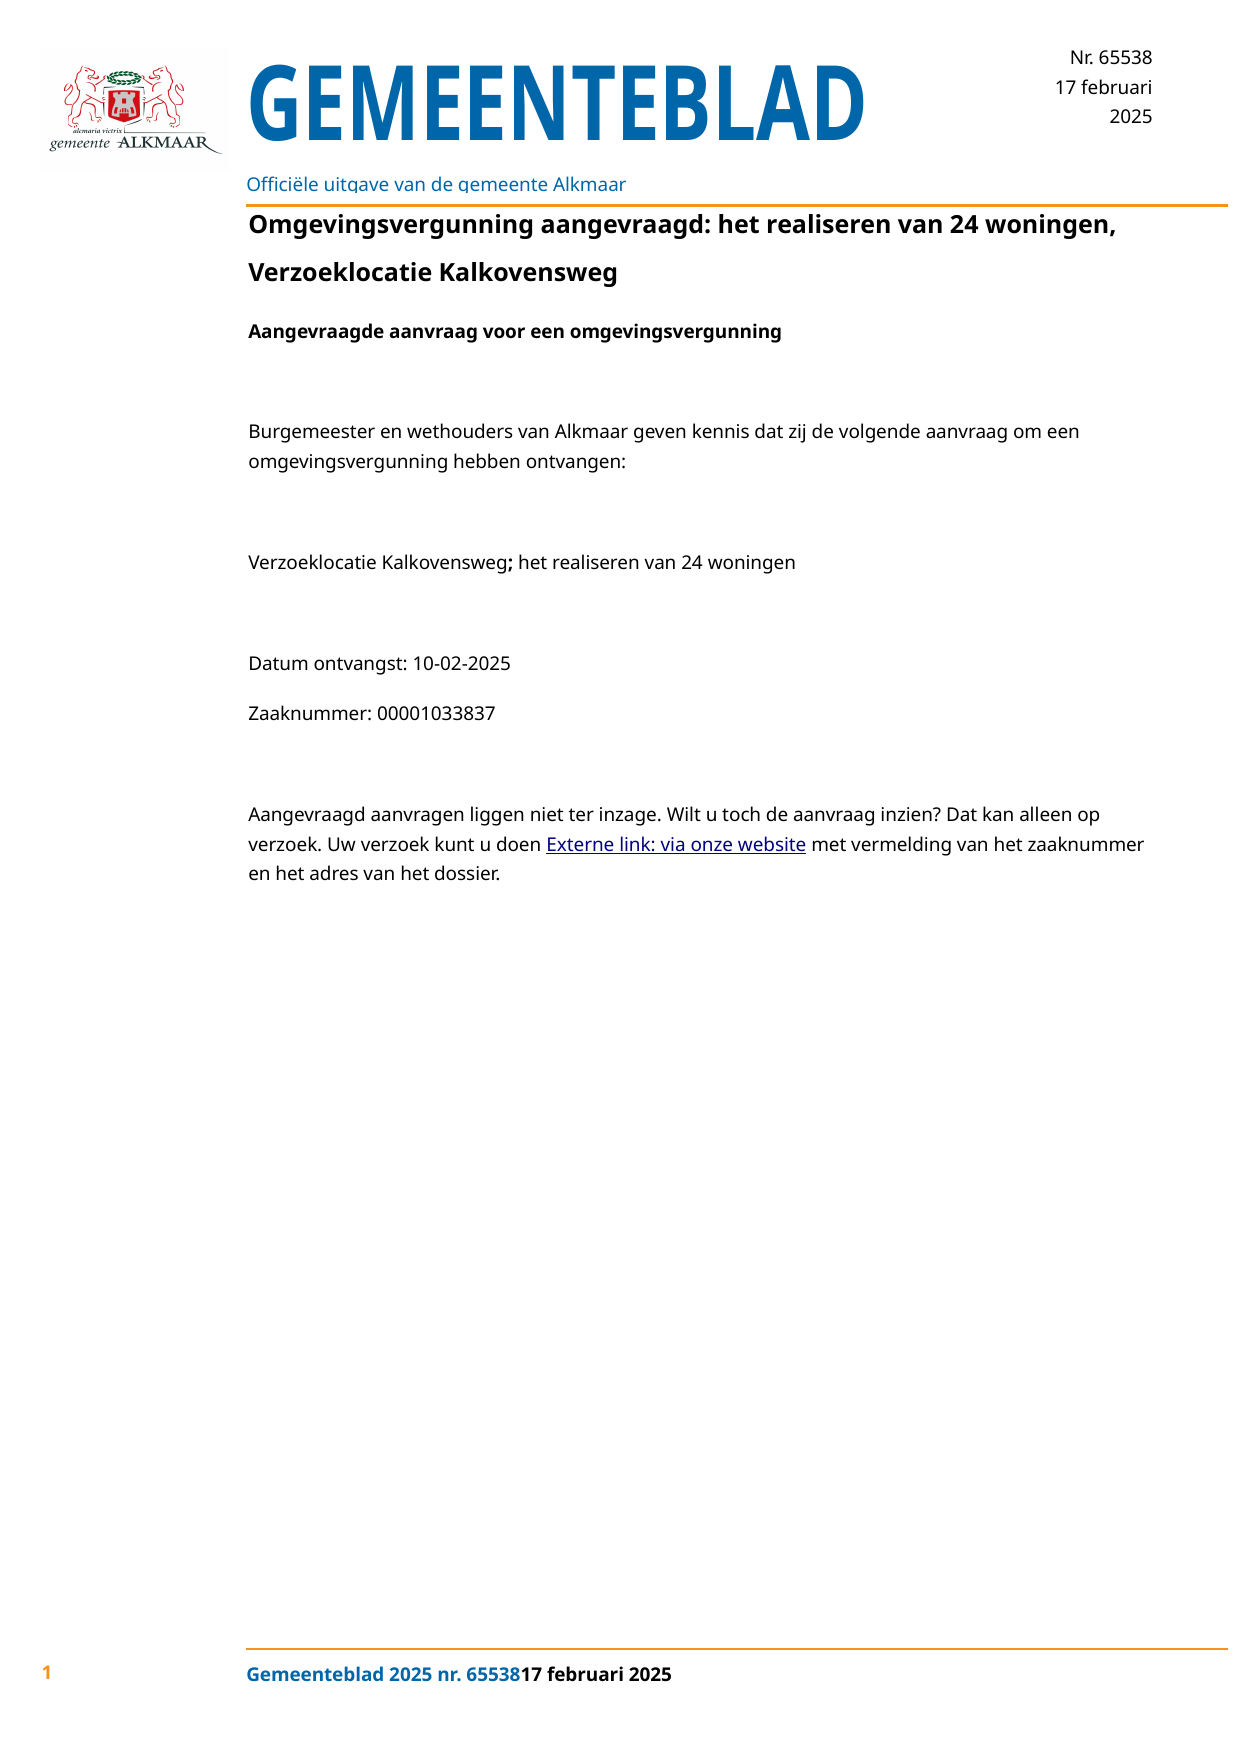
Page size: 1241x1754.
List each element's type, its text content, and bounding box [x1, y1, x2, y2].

text Datum ontvangst: 10-02-2025 [248, 650, 1152, 676]
text Omgevingsvergunning aangevraagd: het realiseren van 24 woningen, Verzoeklocatie Kalkovensweg [248, 207, 1152, 288]
picture [41, 47, 231, 172]
text Aangevraagd aanvragen liggen niet ter inzage. Wilt u toch de aanvraag inzien? Dat kan alleen op verzoek. Uw verzoek kunt u doen Externe link: via onze website met vermelding van het zaaknummer en het adres van het dossier. [248, 801, 1152, 886]
text Burgemeester en wethouders van Alkmaar geven kennis dat zij de volgende aanvraag om een omgevingsvergunning hebben ontvangen: [248, 419, 1152, 474]
text Verzoeklocatie Kalkovensweg; het realiseren van 24 woningen [248, 549, 1152, 575]
text Aangevraagde aanvraag voor een omgevingsvergunning [248, 318, 1152, 344]
text Zaaknummer: 00001033837 [248, 700, 1152, 726]
